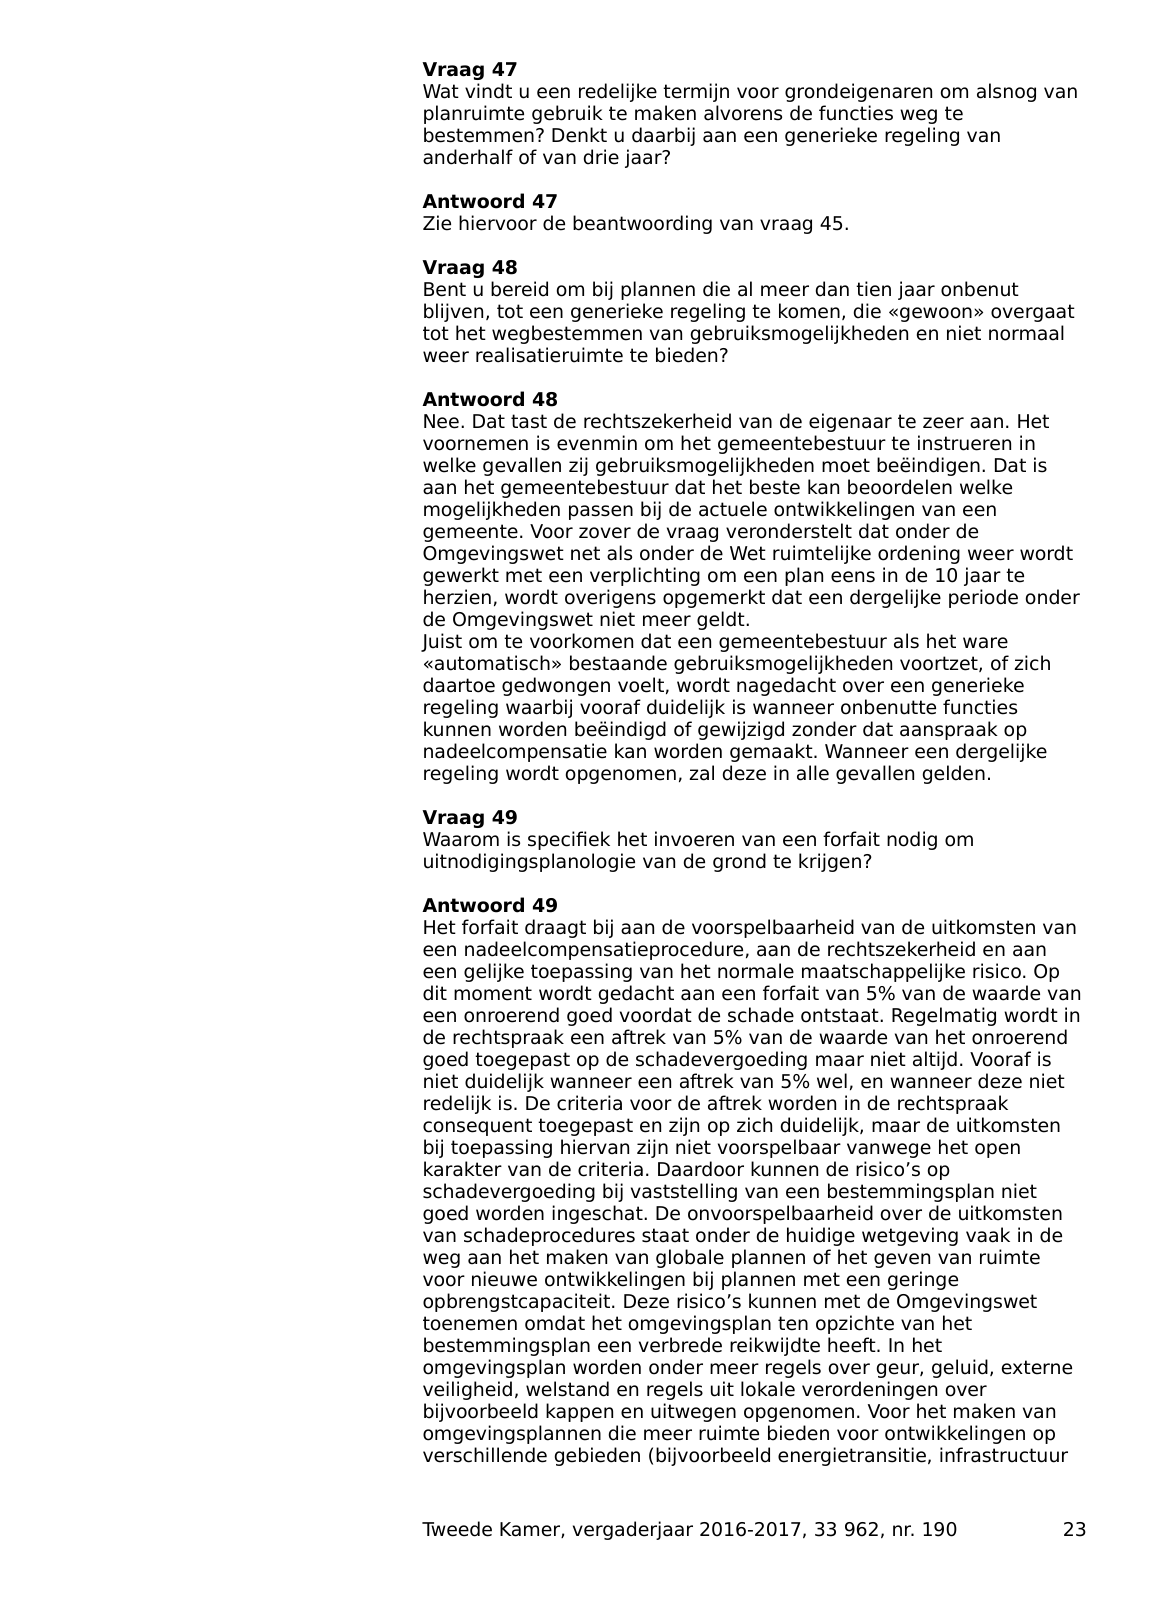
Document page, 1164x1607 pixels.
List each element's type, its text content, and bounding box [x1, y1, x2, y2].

text Waarom is specifiek het invoeren van een forfait nodig om uitnodigingsplanologie van de grond te krijgen? [422, 829, 1087, 873]
text Zie hiervoor de beantwoording van vraag 45. [422, 213, 1087, 235]
text Vraag 49 [422, 807, 1087, 829]
text Juist om te voorkomen dat een gemeentebestuur als het ware «automatisch» bestaande gebruiksmogelijkheden voortzet, of zich daartoe gedwongen voelt, wordt nagedacht over een generieke regeling waarbij vooraf duidelijk is wanneer onbenutte functies kunnen worden beëindigd of gewijzigd zonder dat aanspraak op nadeelcompensatie kan worden gemaakt. Wanneer een dergelijke regeling wordt opgenomen, zal deze in alle gevallen gelden. [422, 631, 1087, 785]
text Wat vindt u een redelijke termijn voor grondeigenaren om alsnog van planruimte gebruik te maken alvorens de functies weg te bestemmen? Denkt u daarbij aan een generieke regeling van anderhalf of van drie jaar? [422, 81, 1087, 169]
text Nee. Dat tast de rechtszekerheid van de eigenaar te zeer aan. Het voornemen is evenmin om het gemeentebestuur te instrueren in welke gevallen zij gebruiksmogelijkheden moet beëindigen. Dat is aan het gemeentebestuur dat het beste kan beoordelen welke mogelijkheden passen bij de actuele ontwikkelingen van een gemeente. Voor zover de vraag veronderstelt dat onder de Omgevingswet net als onder de Wet ruimtelijke ordening weer wordt gewerkt met een verplichting om een plan eens in de 10 jaar te herzien, wordt overigens opgemerkt dat een dergelijke periode onder de Omgevingswet niet meer geldt. [422, 411, 1087, 631]
text Antwoord 47 [422, 191, 1087, 213]
text Vraag 48 [422, 257, 1087, 279]
text Antwoord 49 [422, 895, 1087, 917]
text Het forfait draagt bij aan de voorspelbaarheid van de uitkomsten van een nadeelcompensatieprocedure, aan de rechtszekerheid en aan een gelijke toepassing van het normale maatschappelijke risico. Op dit moment wordt gedacht aan een forfait van 5% van de waarde van een onroerend goed voordat de schade ontstaat. Regelmatig wordt in de rechtspraak een aftrek van 5% van de waarde van het onroerend goed toegepast op de schadevergoeding maar niet altijd. Vooraf is niet duidelijk wanneer een aftrek van 5% wel, en wanneer deze niet redelijk is. De criteria voor de aftrek worden in de rechtspraak consequent toegepast en zijn op zich duidelijk, maar de uitkomsten bij toepassing hiervan zijn niet voorspelbaar vanwege het open karakter van de criteria. Daardoor kunnen de risico’s op schadevergoeding bij vaststelling van een bestemmingsplan niet goed worden ingeschat. De onvoorspelbaarheid over de uitkomsten van schadeprocedures staat onder de huidige wetgeving vaak in de weg aan het maken van globale plannen of het geven van ruimte voor nieuwe ontwikkelingen bij plannen met een geringe opbrengstcapaciteit. Deze risico’s kunnen met de Omgevingswet toenemen omdat het omgevingsplan ten opzichte van het bestemmingsplan een verbrede reikwijdte heeft. In het omgevingsplan worden onder meer regels over geur, geluid, externe veiligheid, welstand en regels uit lokale verordeningen over bijvoorbeeld kappen en uitwegen opgenomen. Voor het maken van omgevingsplannen die meer ruimte bieden voor ontwikkelingen op verschillende gebieden (bijvoorbeeld energietransitie, infrastructuur [422, 917, 1087, 1467]
text Vraag 47 [422, 59, 1087, 81]
text Bent u bereid om bij plannen die al meer dan tien jaar onbenut blijven, tot een generieke regeling te komen, die «gewoon» overgaat tot het wegbestemmen van gebruiksmogelijkheden en niet normaal weer realisatieruimte te bieden? [422, 279, 1087, 367]
text Antwoord 48 [422, 389, 1087, 411]
